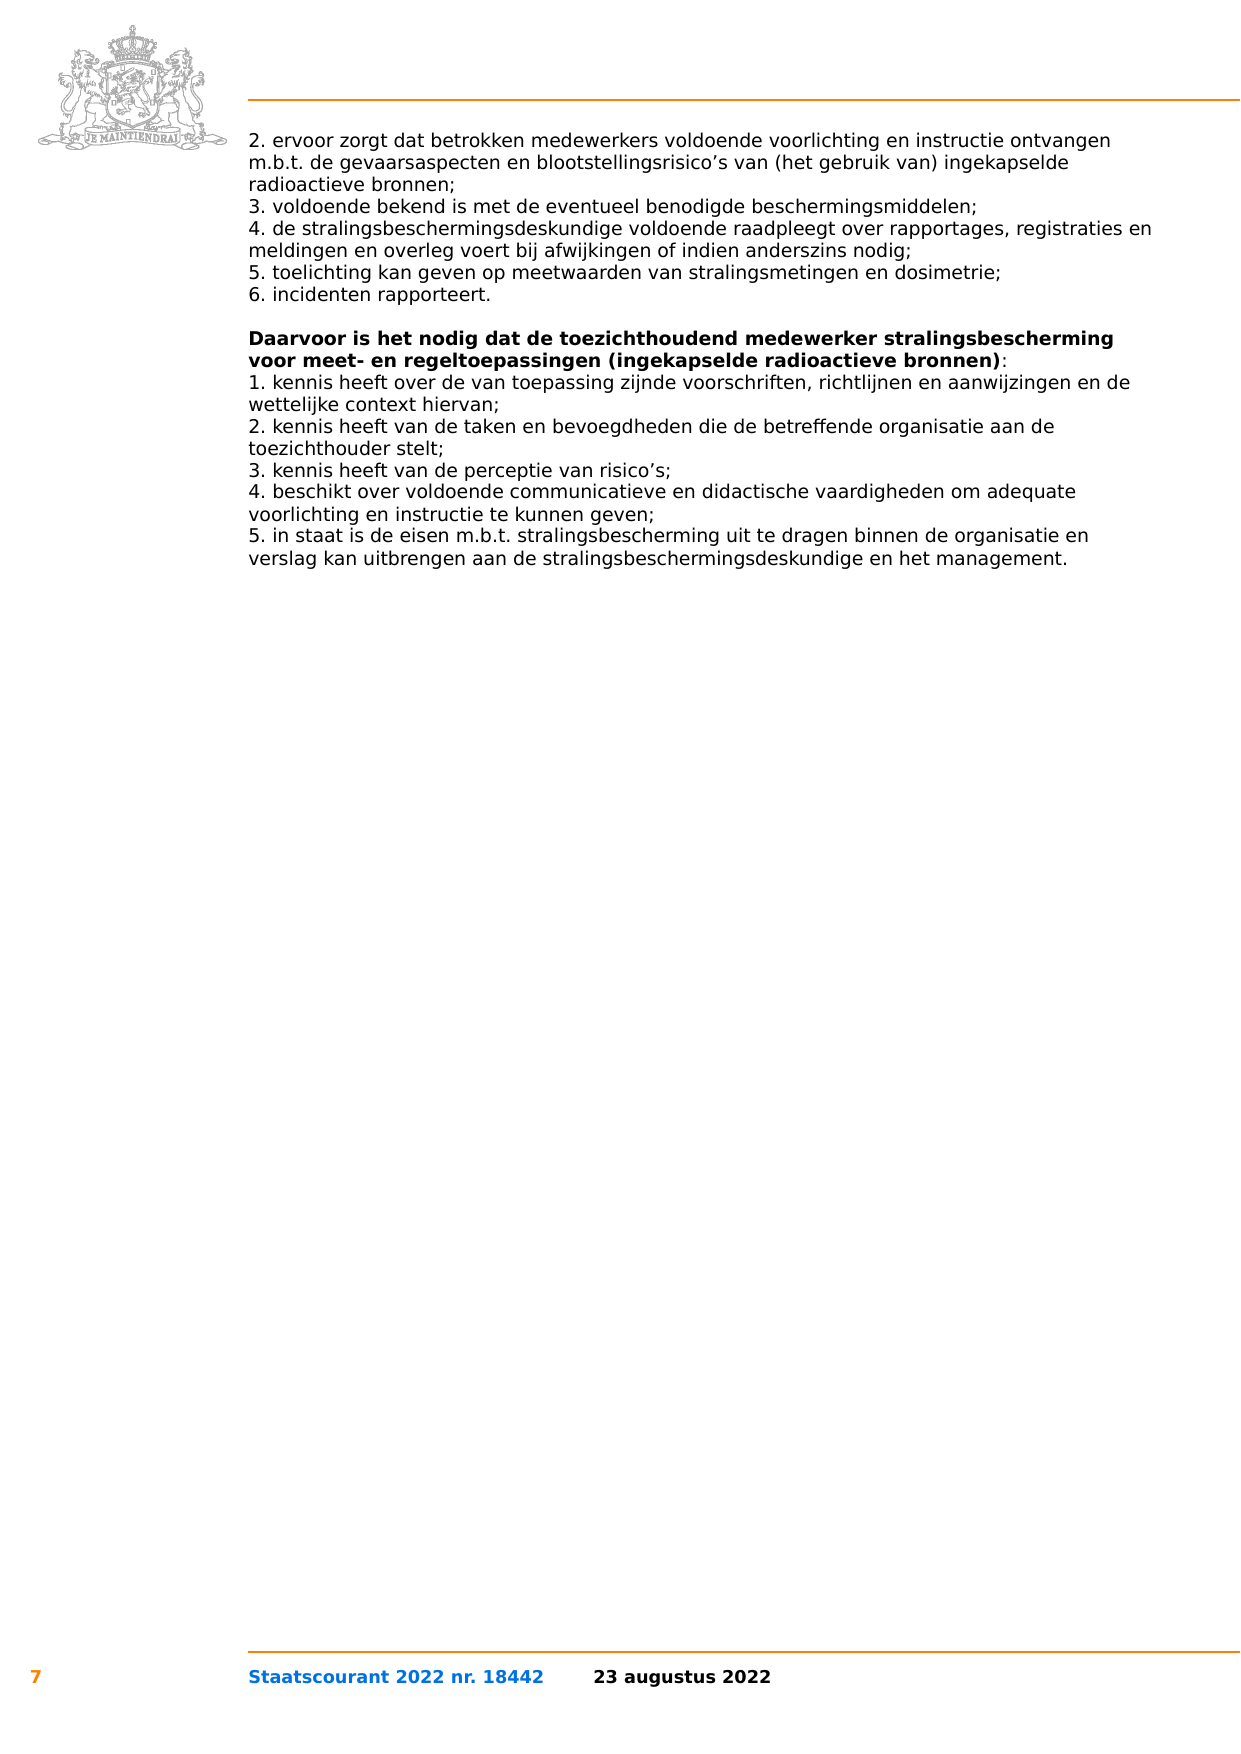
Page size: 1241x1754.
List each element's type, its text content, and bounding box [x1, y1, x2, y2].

text 5. in staat is de eisen m.b.t. stralingsbescherming uit te dragen binnen de organisatie en verslag kan uitbrengen aan de stralingsbeschermingsdeskundige en het management. [248, 525, 1163, 569]
text 4. de stralingsbeschermingsdeskundige voldoende raadpleegt over rapportages, registraties en meldingen en overleg voert bij afwijkingen of indien anderszins nodig; [248, 218, 1163, 262]
text 5. toelichting kan geven op meetwaarden van stralingsmetingen en dosimetrie; [248, 262, 1163, 284]
text Daarvoor is het nodig dat de toezichthoudend medewerker stralingsbescherming voor meet- en regeltoepassingen (ingekapselde radioactieve bronnen): [248, 328, 1163, 372]
picture [38, 25, 227, 150]
text 4. beschikt over voldoende communicatieve en didactische vaardigheden om adequate voorlichting en instructie te kunnen geven; [248, 481, 1163, 525]
text 2. kennis heeft van de taken en bevoegdheden die de betreffende organisatie aan de toezichthouder stelt; [248, 416, 1163, 459]
text 3. voldoende bekend is met de eventueel benodigde beschermingsmiddelen; [248, 196, 1163, 218]
text 1. kennis heeft over de van toepassing zijnde voorschriften, richtlijnen en aanwijzingen en de wettelijke context hiervan; [248, 372, 1163, 416]
text 3. kennis heeft van de perceptie van risico’s; [248, 459, 1163, 481]
text 6. incidenten rapporteert. [248, 284, 1163, 306]
text 2. ervoor zorgt dat betrokken medewerkers voldoende voorlichting en instructie ontvangen m.b.t. de gevaarsaspecten en blootstellingsrisico’s van (het gebruik van) ingekapselde radioactieve bronnen; [248, 130, 1163, 196]
